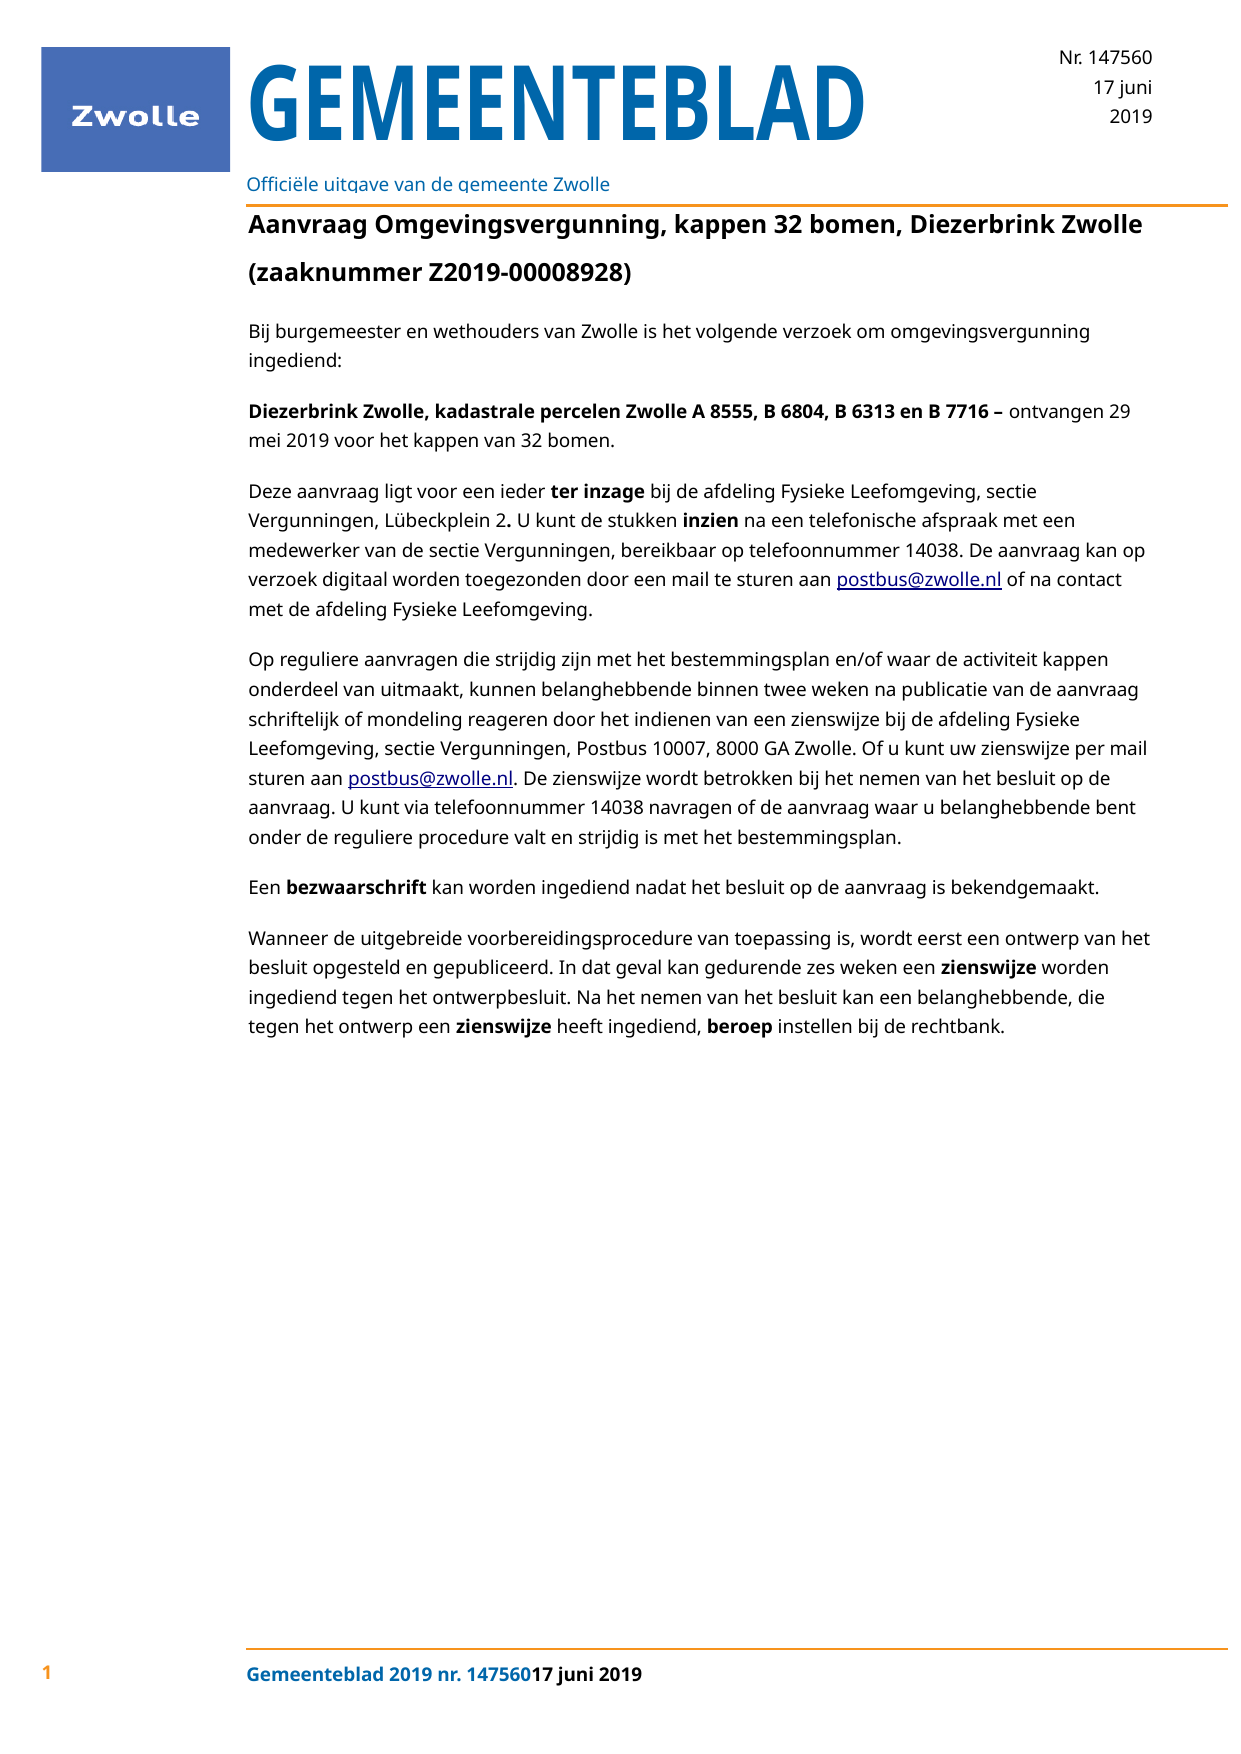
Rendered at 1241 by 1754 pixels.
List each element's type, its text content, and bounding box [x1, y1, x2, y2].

picture [41, 47, 231, 172]
text Een bezwaarschrift kan worden ingediend nadat het besluit op de aanvraag is bekendgemaakt. [248, 874, 1152, 900]
text Wanneer de uitgebreide voorbereidingsprocedure van toepassing is, wordt eerst een ontwerp van het besluit opgesteld en gepubliceerd. In dat geval kan gedurende zes weken een zienswijze worden ingediend tegen het ontwerpbesluit. Na het nemen van het besluit kan een belanghebbende, die tegen het ontwerp een zienswijze heeft ingediend, beroep instellen bij de rechtbank. [248, 925, 1152, 1039]
text Bij burgemeester en wethouders van Zwolle is het volgende verzoek om omgevingsvergunning ingediend: [248, 318, 1152, 373]
text Deze aanvraag ligt voor een ieder ter inzage bij de afdeling Fysieke Leefomgeving, sectie Vergunningen, Lübeckplein 2. U kunt de stukken inzien na een telefonische afspraak met een medewerker van de sectie Vergunningen, bereikbaar op telefoonnummer 14038. De aanvraag kan op verzoek digitaal worden toegezonden door een mail te sturen aan postbus@zwolle.nl of na contact met de afdeling Fysieke Leefomgeving. [248, 478, 1152, 622]
text Aanvraag Omgevingsvergunning, kappen 32 bomen, Diezerbrink Zwolle (zaaknummer Z2019-00008928) [248, 207, 1152, 288]
text Op reguliere aanvragen die strijdig zijn met het bestemmingsplan en/of waar de activiteit kappen onderdeel van uitmaakt, kunnen belanghebbende binnen twee weken na publicatie van de aanvraag schriftelijk of mondeling reageren door het indienen van een zienswijze bij de afdeling Fysieke Leefomgeving, sectie Vergunningen, Postbus 10007, 8000 GA Zwolle. Of u kunt uw zienswijze per mail sturen aan postbus@zwolle.nl. De zienswijze wordt betrokken bij het nemen van het besluit op de aanvraag. U kunt via telefoonnummer 14038 navragen of de aanvraag waar u belanghebbende bent onder de reguliere procedure valt en strijdig is met het bestemmingsplan. [248, 647, 1152, 850]
text Diezerbrink Zwolle, kadastrale percelen Zwolle A 8555, B 6804, B 6313 en B 7716 – ontvangen 29 mei 2019 voor het kappen van 32 bomen. [248, 398, 1152, 453]
